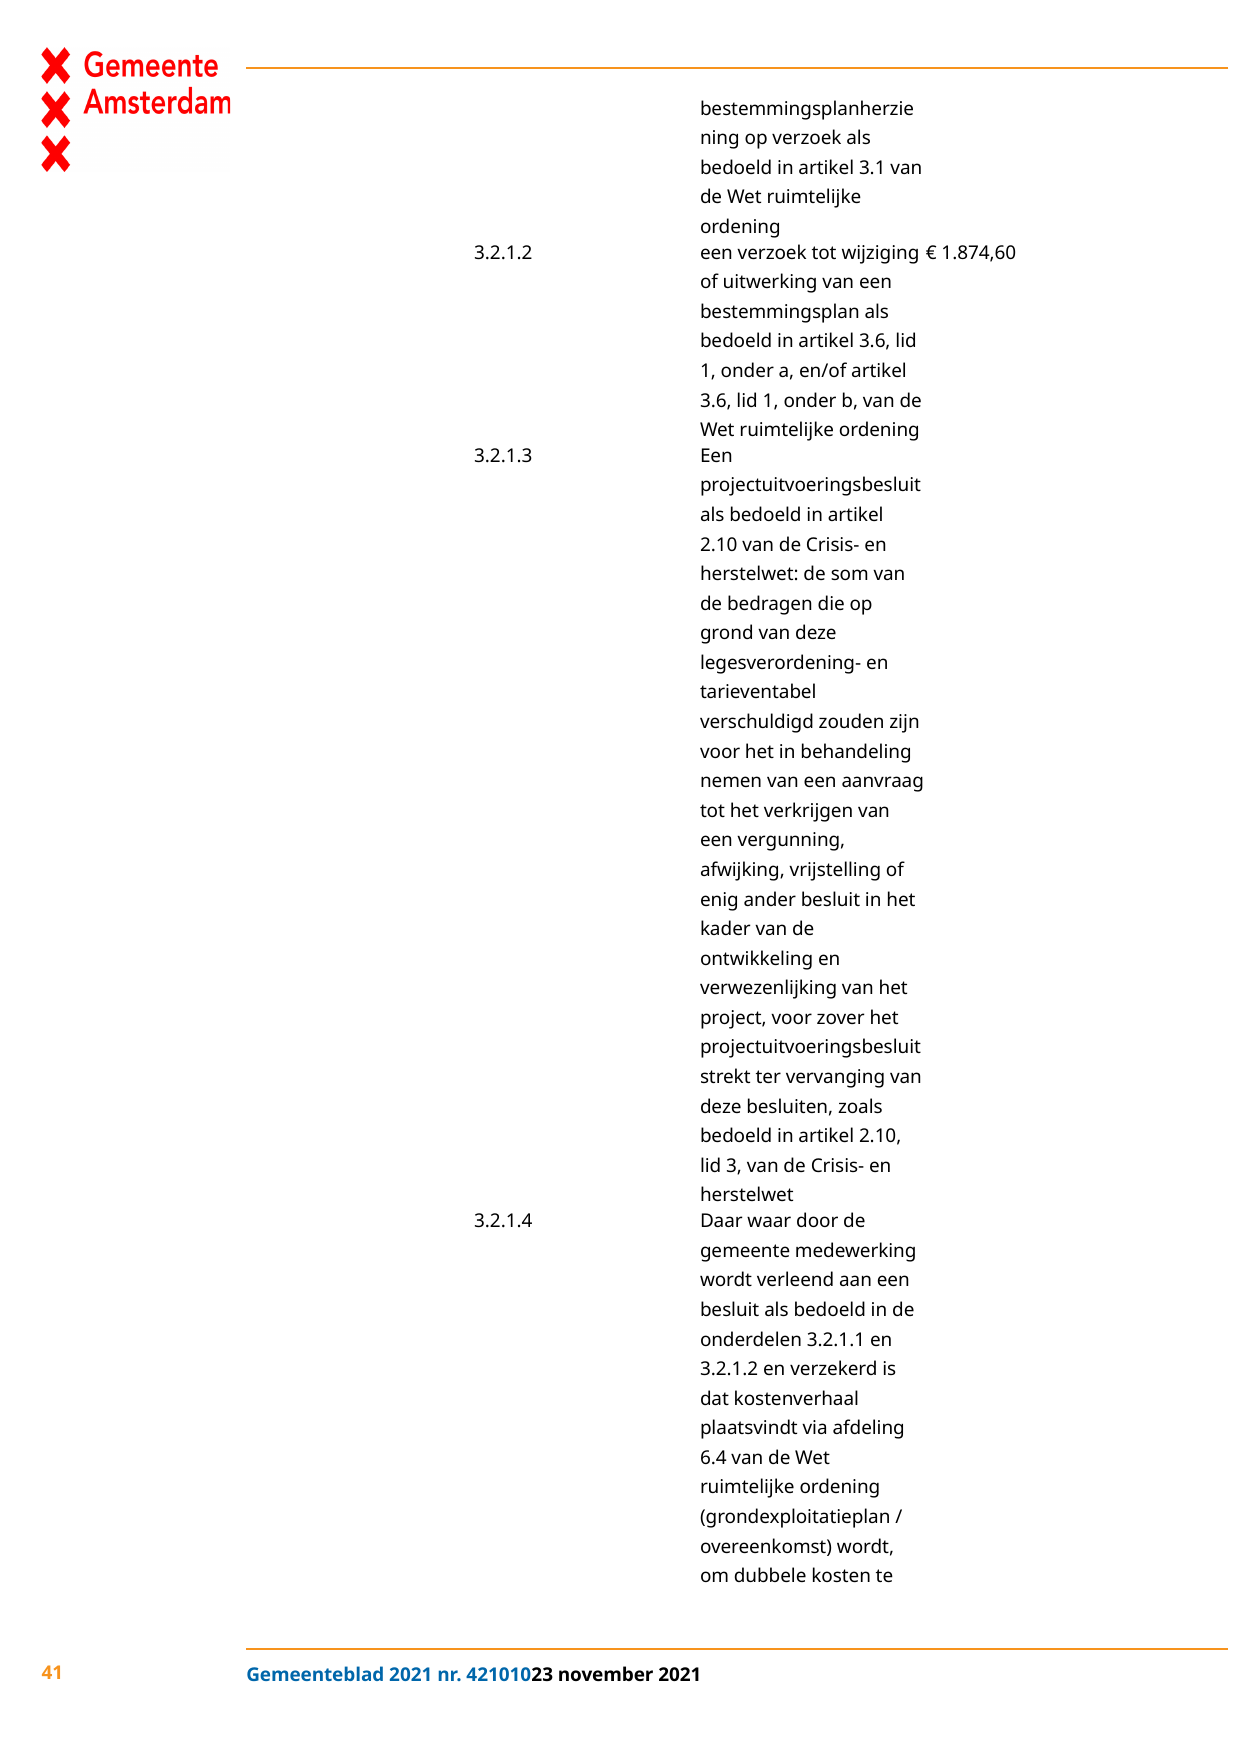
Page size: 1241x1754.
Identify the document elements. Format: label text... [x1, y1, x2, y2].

table_cell een verzoek tot wijziging of uitwerking van een bestemmingsplan als bedoeld in artikel 3.6, lid 1, onder a, en/of artikel 3.6, lid 1, onder b, van de Wet ruimtelijke ordening [700, 239, 926, 442]
table_cell [926, 442, 1152, 1207]
table_cell [248, 239, 474, 442]
picture [41, 47, 231, 172]
table_cell Daar waar door de gemeente medewerking wordt verleend aan een besluit als bedoeld in de onderdelen 3.2.1.1 en 3.2.1.2 en verzekerd is dat kostenverhaal plaatsvindt via afdeling 6.4 van de Wet ruimtelijke ordening (grondexploitatieplan / overeenkomst) wordt, om dubbele kosten te [700, 1208, 926, 1588]
table_cell [248, 1208, 474, 1588]
table_cell Een projectuitvoeringsbesluit als bedoeld in artikel 2.10 van de Crisis- en herstelwet: de som van de bedragen die op grond van deze legesverordening- en tarieventabel verschuldigd zouden zijn voor het in behandeling nemen van een aanvraag tot het verkrijgen van een vergunning, afwijking, vrijstelling of enig ander besluit in het kader van de ontwikkeling en verwezenlijking van het project, voor zover het projectuitvoeringsbesluit strekt ter vervanging van deze besluiten, zoals bedoeld in artikel 2.10, lid 3, van de Crisis- en herstelwet [700, 442, 926, 1207]
table_cell 3.2.1.4 [474, 1208, 700, 1588]
table_cell € 1.874,60 [926, 239, 1152, 442]
table_cell [248, 442, 474, 1207]
table_cell [248, 95, 474, 239]
table_cell [474, 95, 700, 239]
table_cell 3.2.1.2 [474, 239, 700, 442]
table_cell [926, 1208, 1152, 1588]
table_cell 3.2.1.3 [474, 442, 700, 1207]
table_cell bestemmingsplanherziening op verzoek als bedoeld in artikel 3.1 van de Wet ruimtelijke ordening [700, 95, 926, 239]
table_cell [926, 95, 1152, 239]
